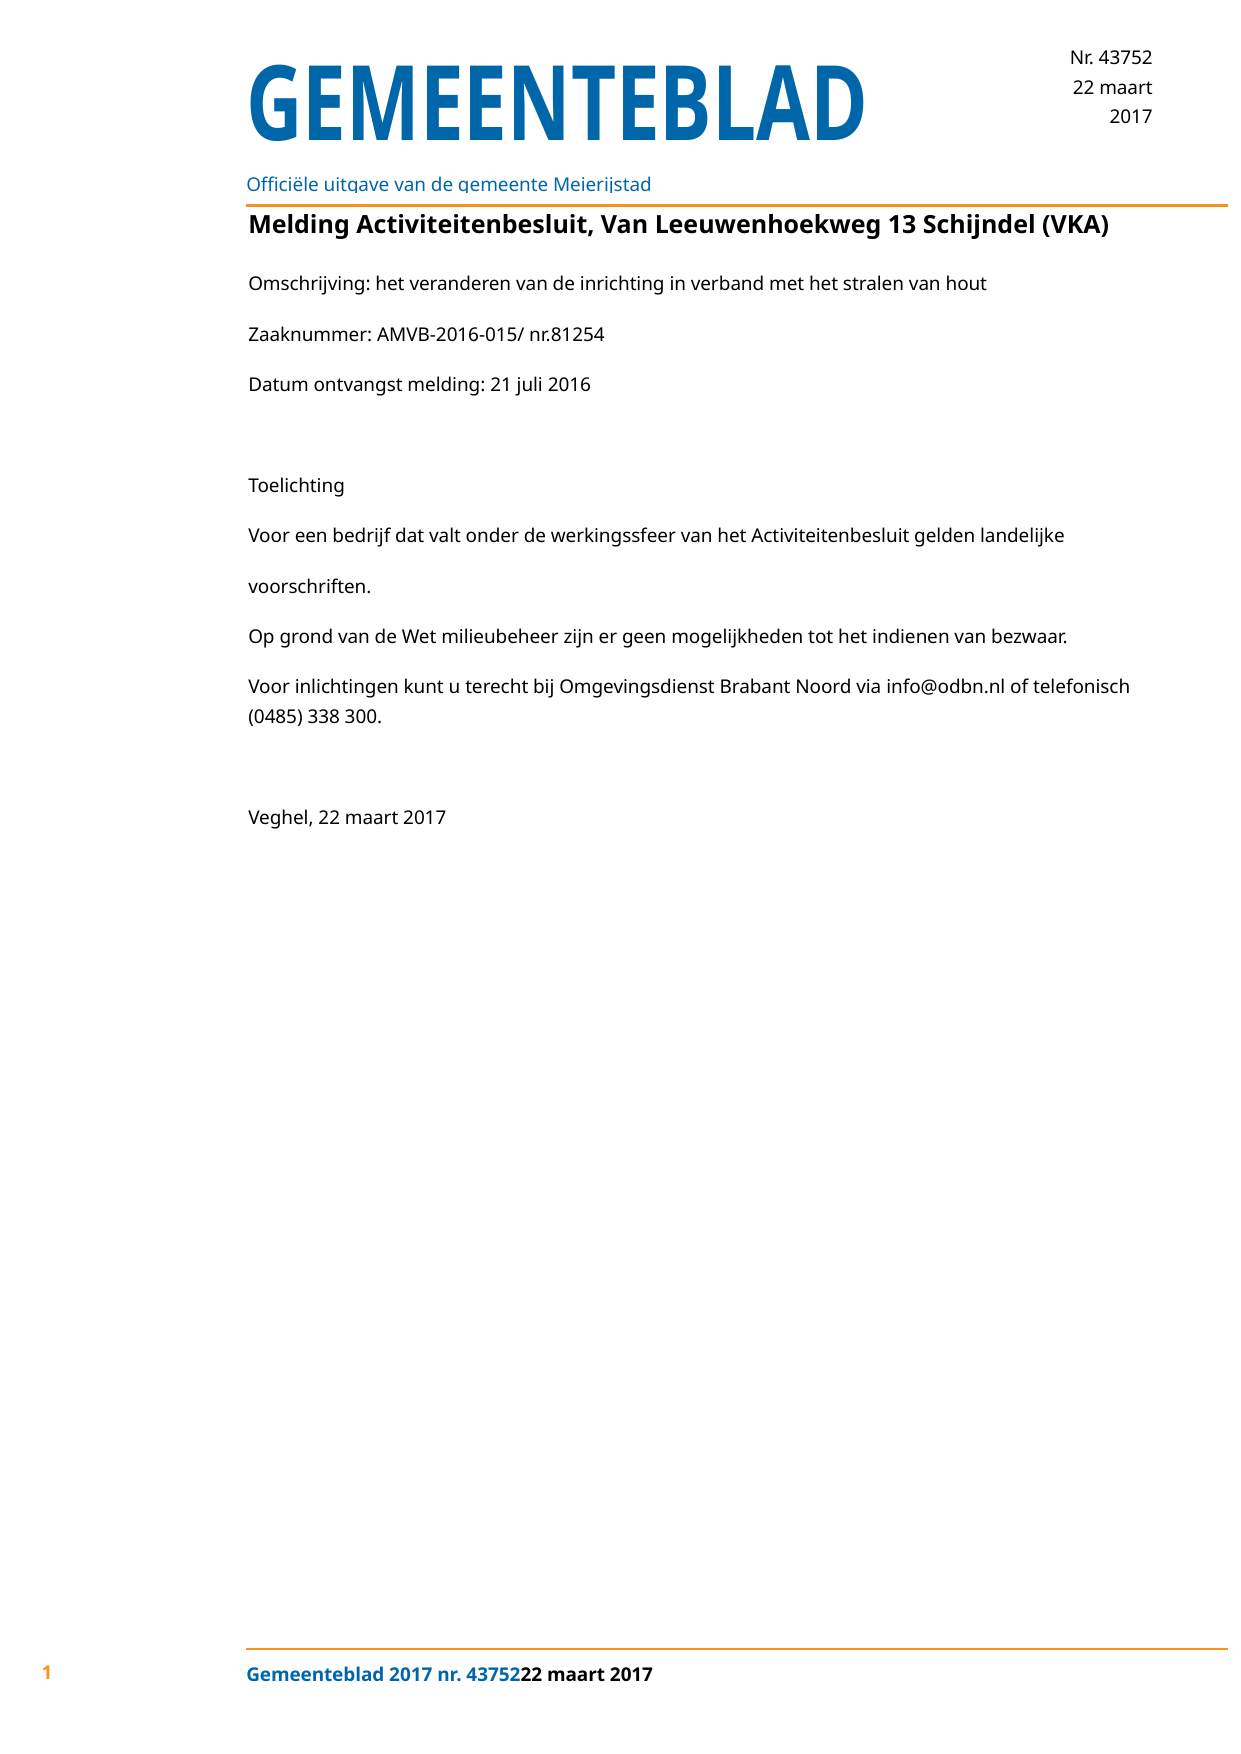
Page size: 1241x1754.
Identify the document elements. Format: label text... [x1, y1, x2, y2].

text Voor een bedrijf dat valt onder de werkingssfeer van het Activiteitenbesluit gelden landelijke [248, 522, 1152, 548]
text Toelichting [248, 472, 1152, 498]
text Veghel, 22 maart 2017 [248, 804, 1152, 830]
picture [41, 47, 231, 172]
text Omschrijving: het veranderen van de inrichting in verband met het stralen van hout [248, 270, 1152, 296]
text voorschriften. [248, 573, 1152, 598]
text Datum ontvangst melding: 21 juli 2016 [248, 371, 1152, 397]
text Zaaknummer: AMVB-2016-015/ nr.81254 [248, 321, 1152, 346]
text Voor inlichtingen kunt u terecht bij Omgevingsdienst Brabant Noord via info@odbn.nl of telefonisch (0485) 338 300. [248, 674, 1152, 729]
text Melding Activiteitenbesluit, Van Leeuwenhoekweg 13 Schijndel (VKA) [248, 207, 1152, 241]
text Op grond van de Wet milieubeheer zijn er geen mogelijkheden tot het indienen van bezwaar. [248, 623, 1152, 649]
